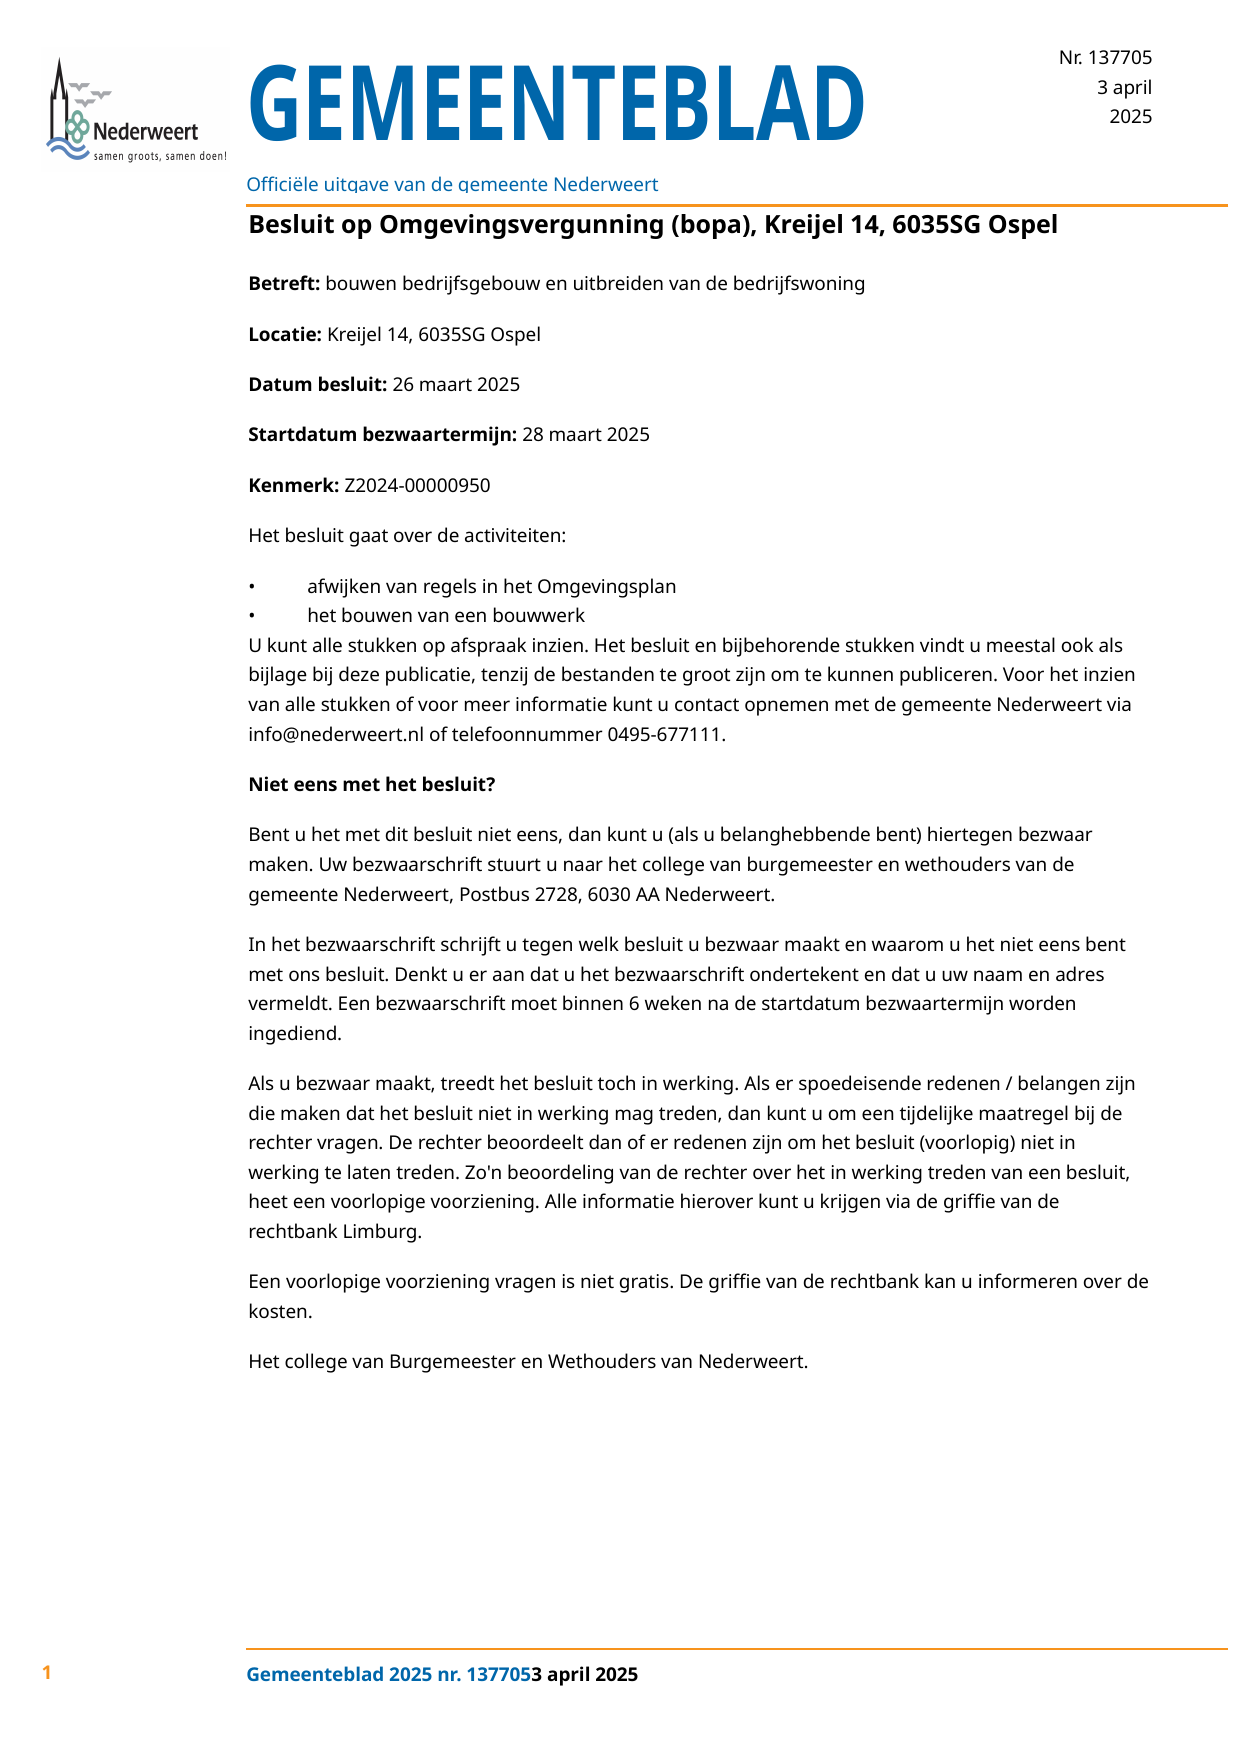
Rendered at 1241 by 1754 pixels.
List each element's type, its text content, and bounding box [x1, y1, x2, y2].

list het bouwen van een bouwwerk [248, 602, 1152, 628]
list afwijken van regels in het Omgevingsplan [248, 573, 1152, 598]
text Het besluit gaat over de activiteiten: [248, 522, 1152, 548]
text Niet eens met het besluit? [248, 771, 1152, 797]
text Locatie: Kreijel 14, 6035SG Ospel [248, 321, 1152, 346]
text Het college van Burgemeester en Wethouders van Nederweert. [248, 1349, 1152, 1374]
text Startdatum bezwaartermijn: 28 maart 2025 [248, 422, 1152, 447]
text Besluit op Omgevingsvergunning (bopa), Kreijel 14, 6035SG Ospel [248, 207, 1152, 241]
text Een voorlopige voorziening vragen is niet gratis. De griffie van de rechtbank kan u informeren over de kosten. [248, 1269, 1152, 1324]
text Kenmerk: Z2024-00000950 [248, 472, 1152, 498]
picture [41, 47, 231, 172]
text Als u bezwaar maakt, treedt het besluit toch in werking. Als er spoedeisende redenen / belangen zijn die maken dat het besluit niet in werking mag treden, dan kunt u om een tijdelijke maatregel bij de rechter vragen. De rechter beoordeelt dan of er redenen zijn om het besluit (voorlopig) niet in werking te laten treden. Zo'n beoordeling van de rechter over het in werking treden van een besluit, heet een voorlopige voorziening. Alle informatie hierover kunt u krijgen via de griffie van de rechtbank Limburg. [248, 1070, 1152, 1244]
text Datum besluit: 26 maart 2025 [248, 371, 1152, 397]
text U kunt alle stukken op afspraak inzien. Het besluit en bijbehorende stukken vindt u meestal ook als bijlage bij deze publicatie, tenzij de bestanden te groot zijn om te kunnen publiceren. Voor het inzien van alle stukken of voor meer informatie kunt u contact opnemen met de gemeente Nederweert via info@nederweert.nl of telefoonnummer 0495-677111. [248, 632, 1152, 746]
text Bent u het met dit besluit niet eens, dan kunt u (als u belanghebbende bent) hiertegen bezwaar maken. Uw bezwaarschrift stuurt u naar het college van burgemeester en wethouders van de gemeente Nederweert, Postbus 2728, 6030 AA Nederweert. [248, 822, 1152, 906]
text In het bezwaarschrift schrijft u tegen welk besluit u bezwaar maakt en waarom u het niet eens bent met ons besluit. Denkt u er aan dat u het bezwaarschrift ondertekent en dat u uw naam en adres vermeldt. Een bezwaarschrift moet binnen 6 weken na de startdatum bezwaartermijn worden ingediend. [248, 931, 1152, 1046]
text Betreft: bouwen bedrijfsgebouw en uitbreiden van de bedrijfswoning [248, 270, 1152, 296]
